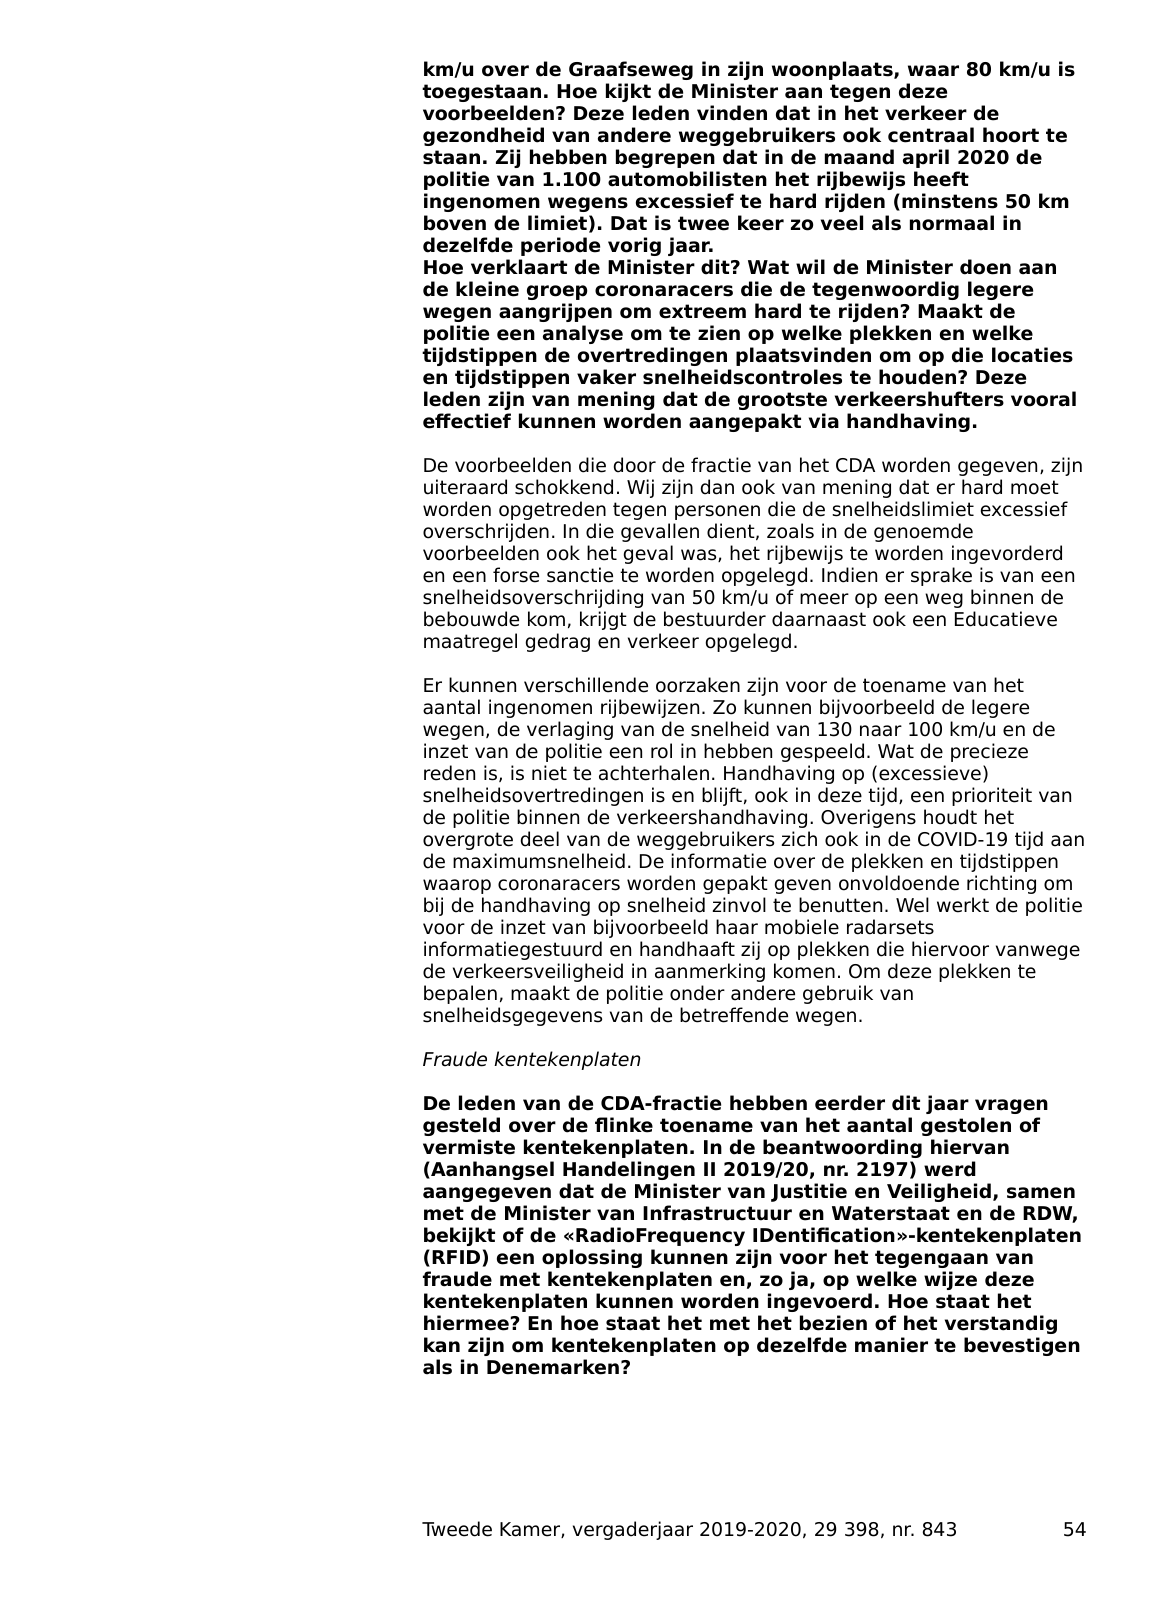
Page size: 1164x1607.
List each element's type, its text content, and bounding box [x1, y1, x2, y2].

text Hoe verklaart de Minister dit? Wat wil de Minister doen aan de kleine groep coronaracers die de tegenwoordig legere wegen aangrijpen om extreem hard te rijden? Maakt de politie een analyse om te zien op welke plekken en welke tijdstippen de overtredingen plaatsvinden om op die locaties en tijdstippen vaker snelheidscontroles te houden? Deze leden zijn van mening dat de grootste verkeershufters vooral effectief kunnen worden aangepakt via handhaving. [422, 257, 1087, 433]
text De voorbeelden die door de fractie van het CDA worden gegeven, zijn uiteraard schokkend. Wij zijn dan ook van mening dat er hard moet worden opgetreden tegen personen die de snelheidslimiet excessief overschrijden. In die gevallen dient, zoals in de genoemde voorbeelden ook het geval was, het rijbewijs te worden ingevorderd en een forse sanctie te worden opgelegd. Indien er sprake is van een snelheidsoverschrijding van 50 km/u of meer op een weg binnen de bebouwde kom, krijgt de bestuurder daarnaast ook een Educatieve maatregel gedrag en verkeer opgelegd. [422, 455, 1087, 653]
text De leden van de CDA-fractie hebben eerder dit jaar vragen gesteld over de flinke toename van het aantal gestolen of vermiste kentekenplaten. In de beantwoording hiervan (Aanhangsel Handelingen II 2019/20, nr. 2197) werd aangegeven dat de Minister van Justitie en Veiligheid, samen met de Minister van Infrastructuur en Waterstaat en de RDW, bekijkt of de «RadioFrequency IDentification»-kentekenplaten (RFID) een oplossing kunnen zijn voor het tegengaan van fraude met kentekenplaten en, zo ja, op welke wijze deze kentekenplaten kunnen worden ingevoerd. Hoe staat het hiermee? En hoe staat het met het bezien of het verstandig kan zijn om kentekenplaten op dezelfde manier te bevestigen als in Denemarken? [422, 1093, 1087, 1379]
text Er kunnen verschillende oorzaken zijn voor de toename van het aantal ingenomen rijbewijzen. Zo kunnen bijvoorbeeld de legere wegen, de verlaging van de snelheid van 130 naar 100 km/u en de inzet van de politie een rol in hebben gespeeld. Wat de precieze reden is, is niet te achterhalen. Handhaving op (excessieve) snelheidsovertredingen is en blijft, ook in deze tijd, een prioriteit van de politie binnen de verkeershandhaving. Overigens houdt het overgrote deel van de weggebruikers zich ook in de COVID-19 tijd aan de maximumsnelheid. De informatie over de plekken en tijdstippen waarop coronaracers worden gepakt geven onvoldoende richting om bij de handhaving op snelheid zinvol te benutten. Wel werkt de politie voor de inzet van bijvoorbeeld haar mobiele radarsets informatiegestuurd en handhaaft zij op plekken die hiervoor vanwege de verkeersveiligheid in aanmerking komen. Om deze plekken te bepalen, maakt de politie onder andere gebruik van snelheidsgegevens van de betreffende wegen. [422, 675, 1087, 1027]
text km/u over de Graafseweg in zijn woonplaats, waar 80 km/u is toegestaan. Hoe kijkt de Minister aan tegen deze voorbeelden? Deze leden vinden dat in het verkeer de gezondheid van andere weggebruikers ook centraal hoort te staan. Zij hebben begrepen dat in de maand april 2020 de politie van 1.100 automobilisten het rijbewijs heeft ingenomen wegens excessief te hard rijden (minstens 50 km boven de limiet). Dat is twee keer zo veel als normaal in dezelfde periode vorig jaar. [422, 59, 1087, 257]
subtitle Fraude kentekenplaten [422, 1049, 1087, 1071]
